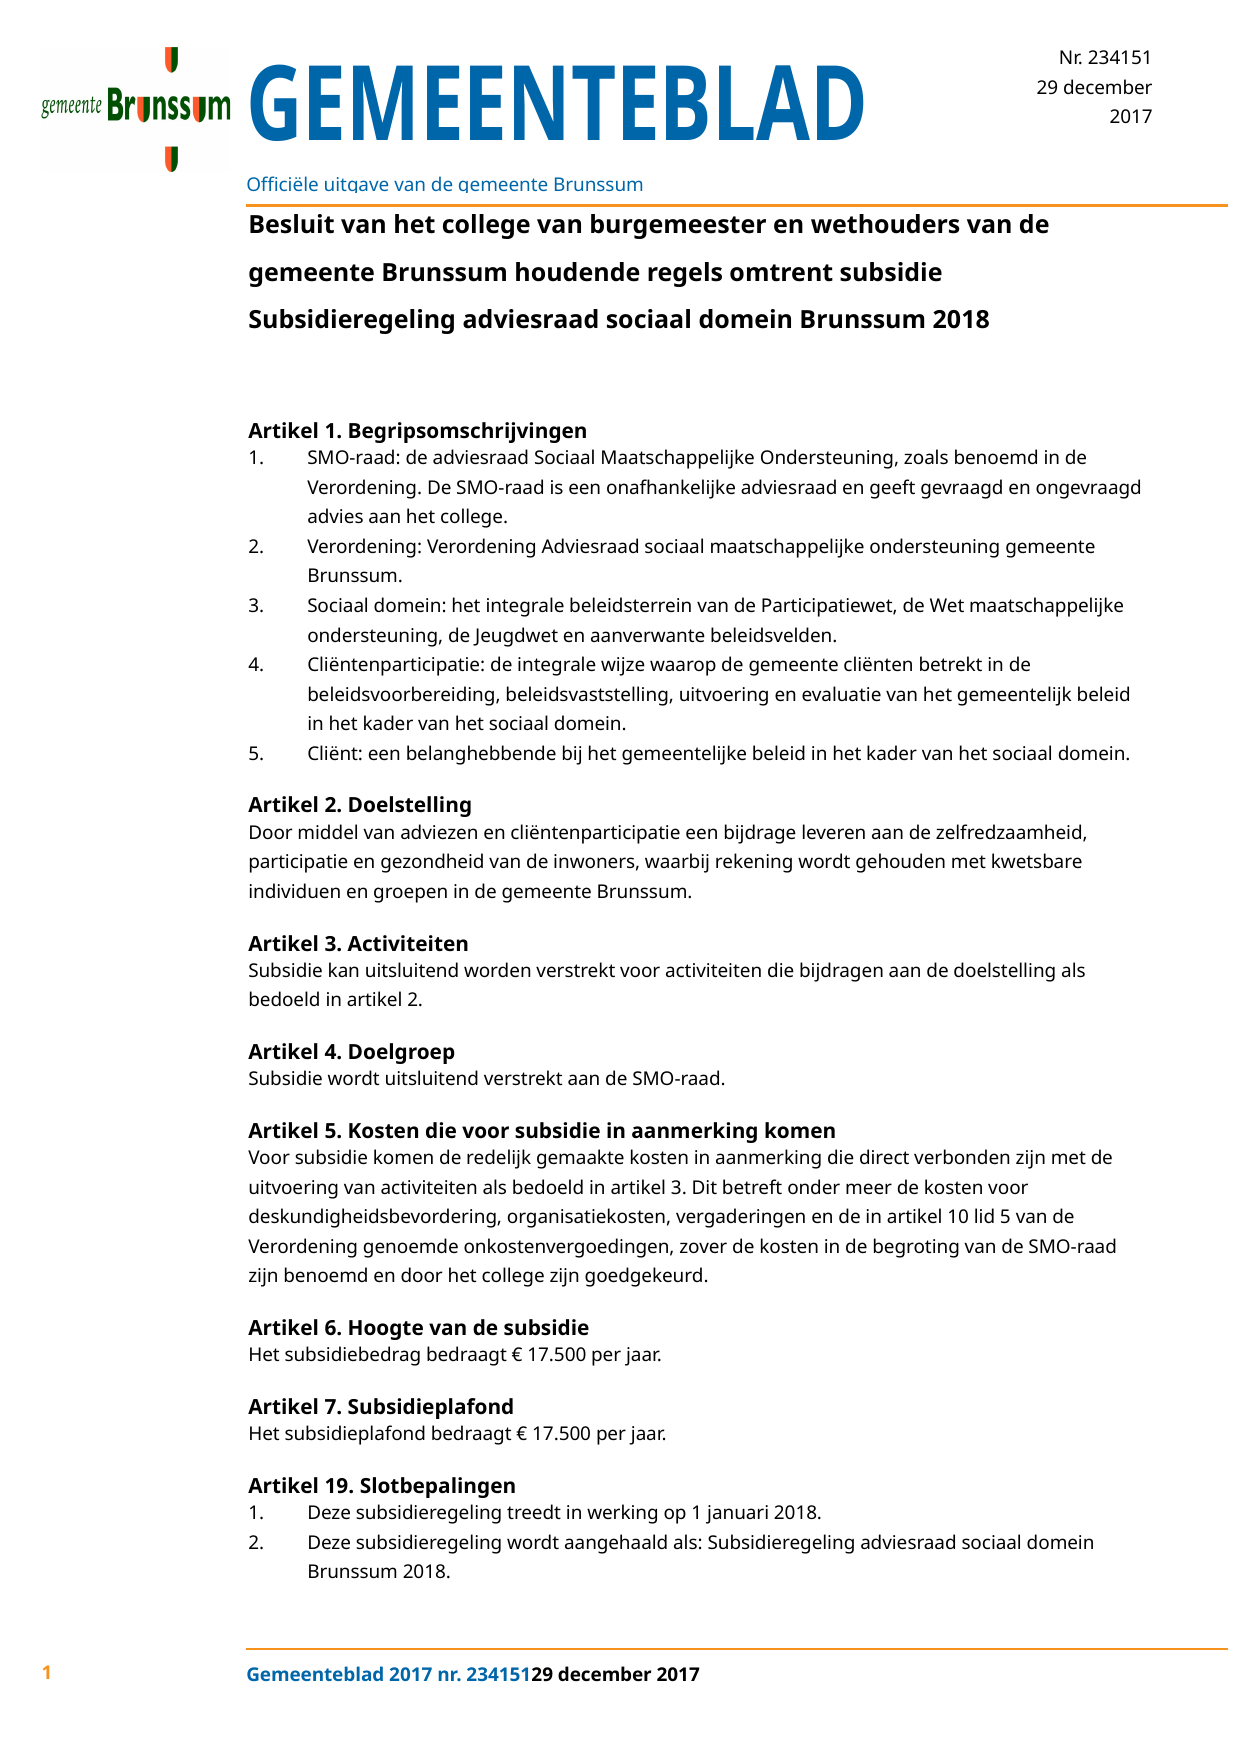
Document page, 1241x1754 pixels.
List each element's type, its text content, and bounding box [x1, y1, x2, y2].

text Artikel 4. Doelgroep [248, 1037, 1152, 1066]
picture [41, 47, 231, 172]
text Artikel 1. Begripsomschrijvingen [248, 416, 1152, 444]
text Artikel 2. Doelstelling [248, 791, 1152, 819]
list Sociaal domein: het integrale beleidsterrein van de Participatiewet, de Wet maatschappelijke ondersteuning, de Jeugdwet en aanverwante beleidsvelden. [248, 592, 1152, 648]
text Subsidie kan uitsluitend worden verstrekt voor activiteiten die bijdragen aan de doelstelling als bedoeld in artikel 2. [248, 957, 1152, 1012]
text Artikel 3. Activiteiten [248, 929, 1152, 957]
text Artikel 7. Subsidieplafond [248, 1392, 1152, 1420]
list SMO-raad: de adviesraad Sociaal Maatschappelijke Ondersteuning, zoals benoemd in de Verordening. De SMO-raad is een onafhankelijke adviesraad en geeft gevraagd en ongevraagd advies aan het college. [248, 444, 1152, 529]
text Artikel 6. Hoogte van de subsidie [248, 1313, 1152, 1342]
list Cliëntenparticipatie: de integrale wijze waarop de gemeente cliënten betrekt in de beleidsvoorbereiding, beleidsvaststelling, uitvoering en evaluatie van het gemeentelijk beleid in het kader van het sociaal domein. [248, 651, 1152, 736]
text Besluit van het college van burgemeester en wethouders van de gemeente Brunssum houdende regels omtrent subsidie Subsidieregeling adviesraad sociaal domein Brunssum 2018 [248, 207, 1152, 336]
text Het subsidieplafond bedraagt € 17.500 per jaar. [248, 1420, 1152, 1446]
list Cliënt: een belanghebbende bij het gemeentelijke beleid in het kader van het sociaal domein. [248, 740, 1152, 766]
text Het subsidiebedrag bedraagt € 17.500 per jaar. [248, 1342, 1152, 1367]
text Artikel 19. Slotbepalingen [248, 1471, 1152, 1499]
text Artikel 5. Kosten die voor subsidie in aanmerking komen [248, 1116, 1152, 1144]
text Voor subsidie komen de redelijk gemaakte kosten in aanmerking die direct verbonden zijn met de uitvoering van activiteiten als bedoeld in artikel 3. Dit betreft onder meer de kosten voor deskundigheidsbevordering, organisatiekosten, vergaderingen en de in artikel 10 lid 5 van de Verordening genoemde onkostenvergoedingen, zover de kosten in de begroting van de SMO-raad zijn benoemd en door het college zijn goedgekeurd. [248, 1144, 1152, 1288]
text Subsidie wordt uitsluitend verstrekt aan de SMO-raad. [248, 1066, 1152, 1091]
list Deze subsidieregeling treedt in werking op 1 januari 2018. [248, 1499, 1152, 1525]
list Deze subsidieregeling wordt aangehaald als: Subsidieregeling adviesraad sociaal domein Brunssum 2018. [248, 1529, 1152, 1584]
text Door middel van adviezen en cliëntenparticipatie een bijdrage leveren aan de zelfredzaamheid, participatie en gezondheid van de inwoners, waarbij rekening wordt gehouden met kwetsbare individuen en groepen in de gemeente Brunssum. [248, 819, 1152, 904]
list Verordening: Verordening Adviesraad sociaal maatschappelijke ondersteuning gemeente Brunssum. [248, 533, 1152, 588]
